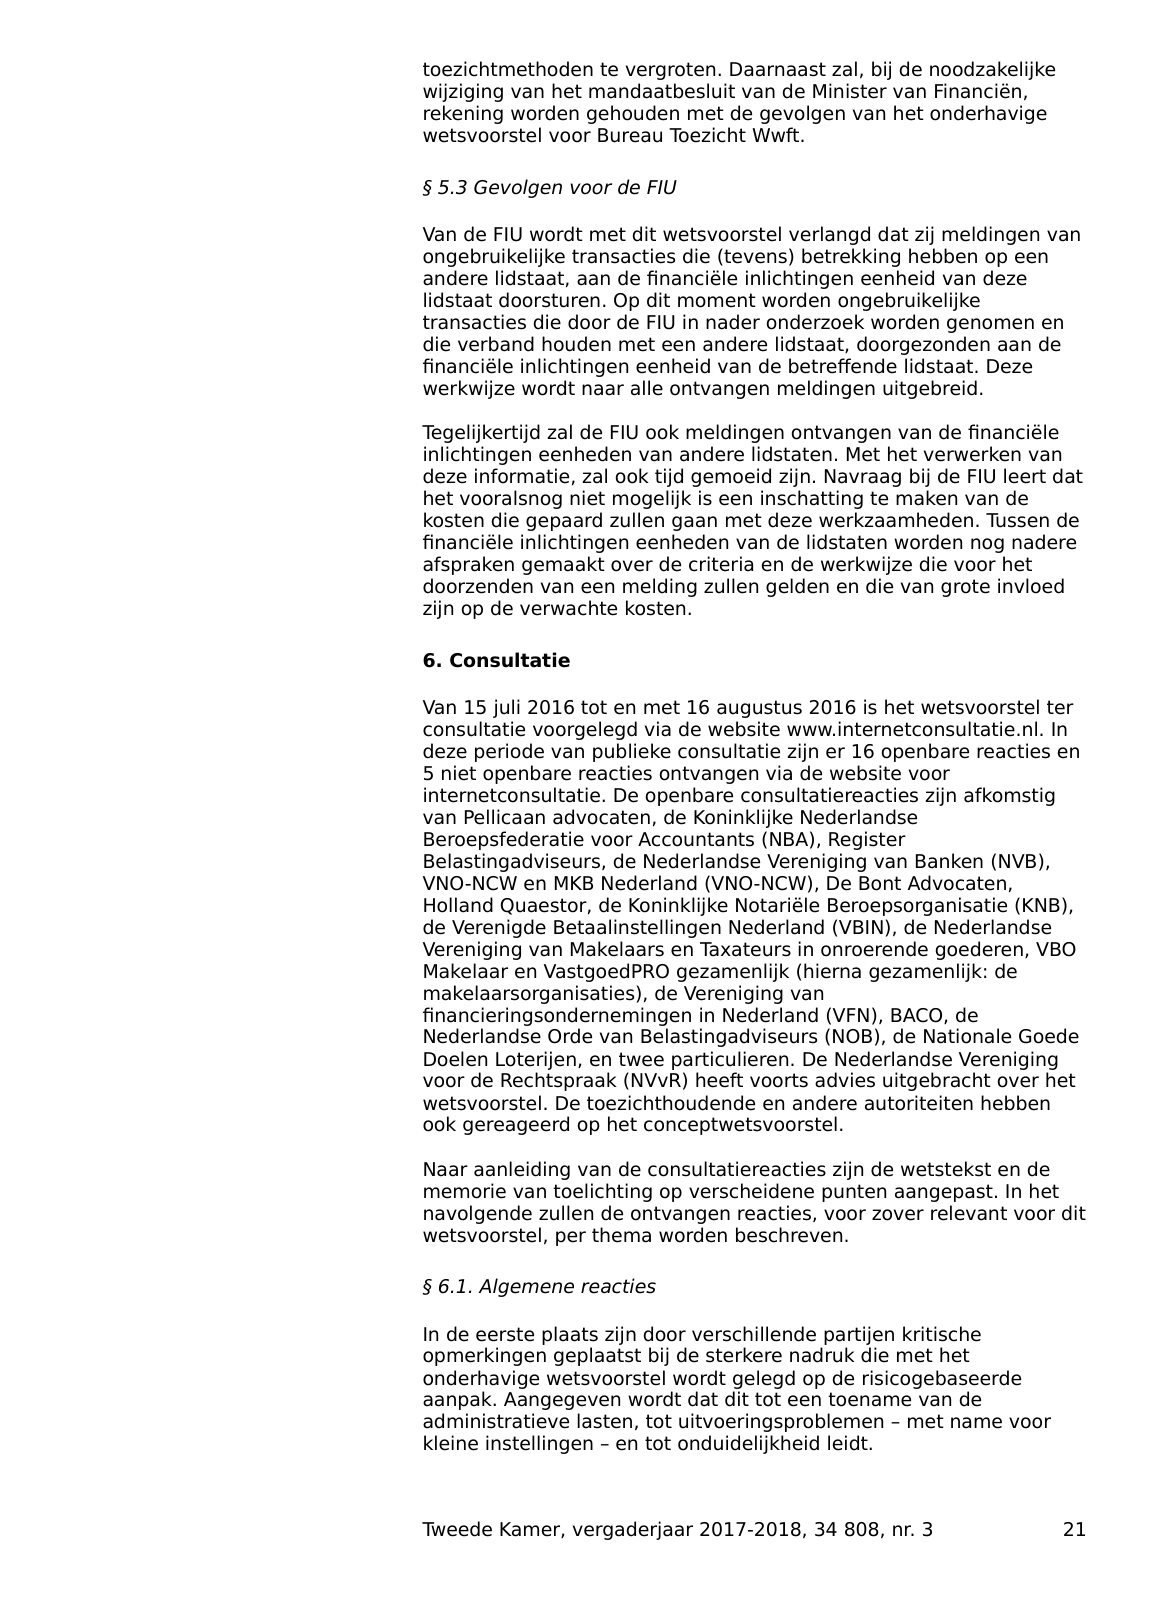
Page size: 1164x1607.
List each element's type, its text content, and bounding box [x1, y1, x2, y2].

text Tegelijkertijd zal de FIU ook meldingen ontvangen van de financiële inlichtingen eenheden van andere lidstaten. Met het verwerken van deze informatie, zal ook tijd gemoeid zijn. Navraag bij de FIU leert dat het vooralsnog niet mogelijk is een inschatting te maken van de kosten die gepaard zullen gaan met deze werkzaamheden. Tussen de financiële inlichtingen eenheden van de lidstaten worden nog nadere afspraken gemaakt over de criteria en de werkwijze die voor het doorzenden van een melding zullen gelden en die van grote invloed zijn op de verwachte kosten. [422, 422, 1087, 620]
text toezichtmethoden te vergroten. Daarnaast zal, bij de noodzakelijke wijziging van het mandaatbesluit van de Minister van Financiën, rekening worden gehouden met de gevolgen van het onderhavige wetsvoorstel voor Bureau Toezicht Wwft. [422, 59, 1087, 147]
text Naar aanleiding van de consultatiereacties zijn de wetstekst en de memorie van toelichting op verscheidene punten aangepast. In het navolgende zullen de ontvangen reacties, voor zover relevant voor dit wetsvoorstel, per thema worden beschreven. [422, 1158, 1087, 1246]
text Van de FIU wordt met dit wetsvoorstel verlangd dat zij meldingen van ongebruikelijke transacties die (tevens) betrekking hebben op een andere lidstaat, aan de financiële inlichtingen eenheid van deze lidstaat doorsturen. Op dit moment worden ongebruikelijke transacties die door de FIU in nader onderzoek worden genomen en die verband houden met een andere lidstaat, doorgezonden aan de financiële inlichtingen eenheid van de betreffende lidstaat. Deze werkwijze wordt naar alle ontvangen meldingen uitgebreid. [422, 224, 1087, 400]
subtitle § 5.3 Gevolgen voor de FIU [422, 177, 1087, 199]
text Van 15 juli 2016 tot en met 16 augustus 2016 is het wetsvoorstel ter consultatie voorgelegd via de website www.internetconsultatie.nl. In deze periode van publieke consultatie zijn er 16 openbare reacties en 5 niet openbare reacties ontvangen via de website voor internetconsultatie. De openbare consultatiereacties zijn afkomstig van Pellicaan advocaten, de Koninklijke Nederlandse Beroepsfederatie voor Accountants (NBA), Register Belastingadviseurs, de Nederlandse Vereniging van Banken (NVB), VNO-NCW en MKB Nederland (VNO-NCW), De Bont Advocaten, Holland Quaestor, de Koninklijke Notariële Beroepsorganisatie (KNB), de Verenigde Betaalinstellingen Nederland (VBIN), de Nederlandse Vereniging van Makelaars en Taxateurs in onroerende goederen, VBO Makelaar en VastgoedPRO gezamenlijk (hierna gezamenlijk: de makelaarsorganisaties), de Vereniging van financieringsondernemingen in Nederland (VFN), BACO, de Nederlandse Orde van Belastingadviseurs (NOB), de Nationale Goede Doelen Loterijen, en twee particulieren. De Nederlandse Vereniging voor de Rechtspraak (NVvR) heeft voorts advies uitgebracht over het wetsvoorstel. De toezichthoudende en andere autoriteiten hebben ook gereageerd op het conceptwetsvoorstel. [422, 697, 1087, 1136]
text In de eerste plaats zijn door verschillende partijen kritische opmerkingen geplaatst bij de sterkere nadruk die met het onderhavige wetsvoorstel wordt gelegd op de risicogebaseerde aanpak. Aangegeven wordt dat dit tot een toename van de administratieve lasten, tot uitvoeringsproblemen – met name voor kleine instellingen – en tot onduidelijkheid leidt. [422, 1323, 1087, 1455]
subtitle 6. Consultatie [422, 650, 1087, 672]
subtitle § 6.1. Algemene reacties [422, 1276, 1087, 1298]
